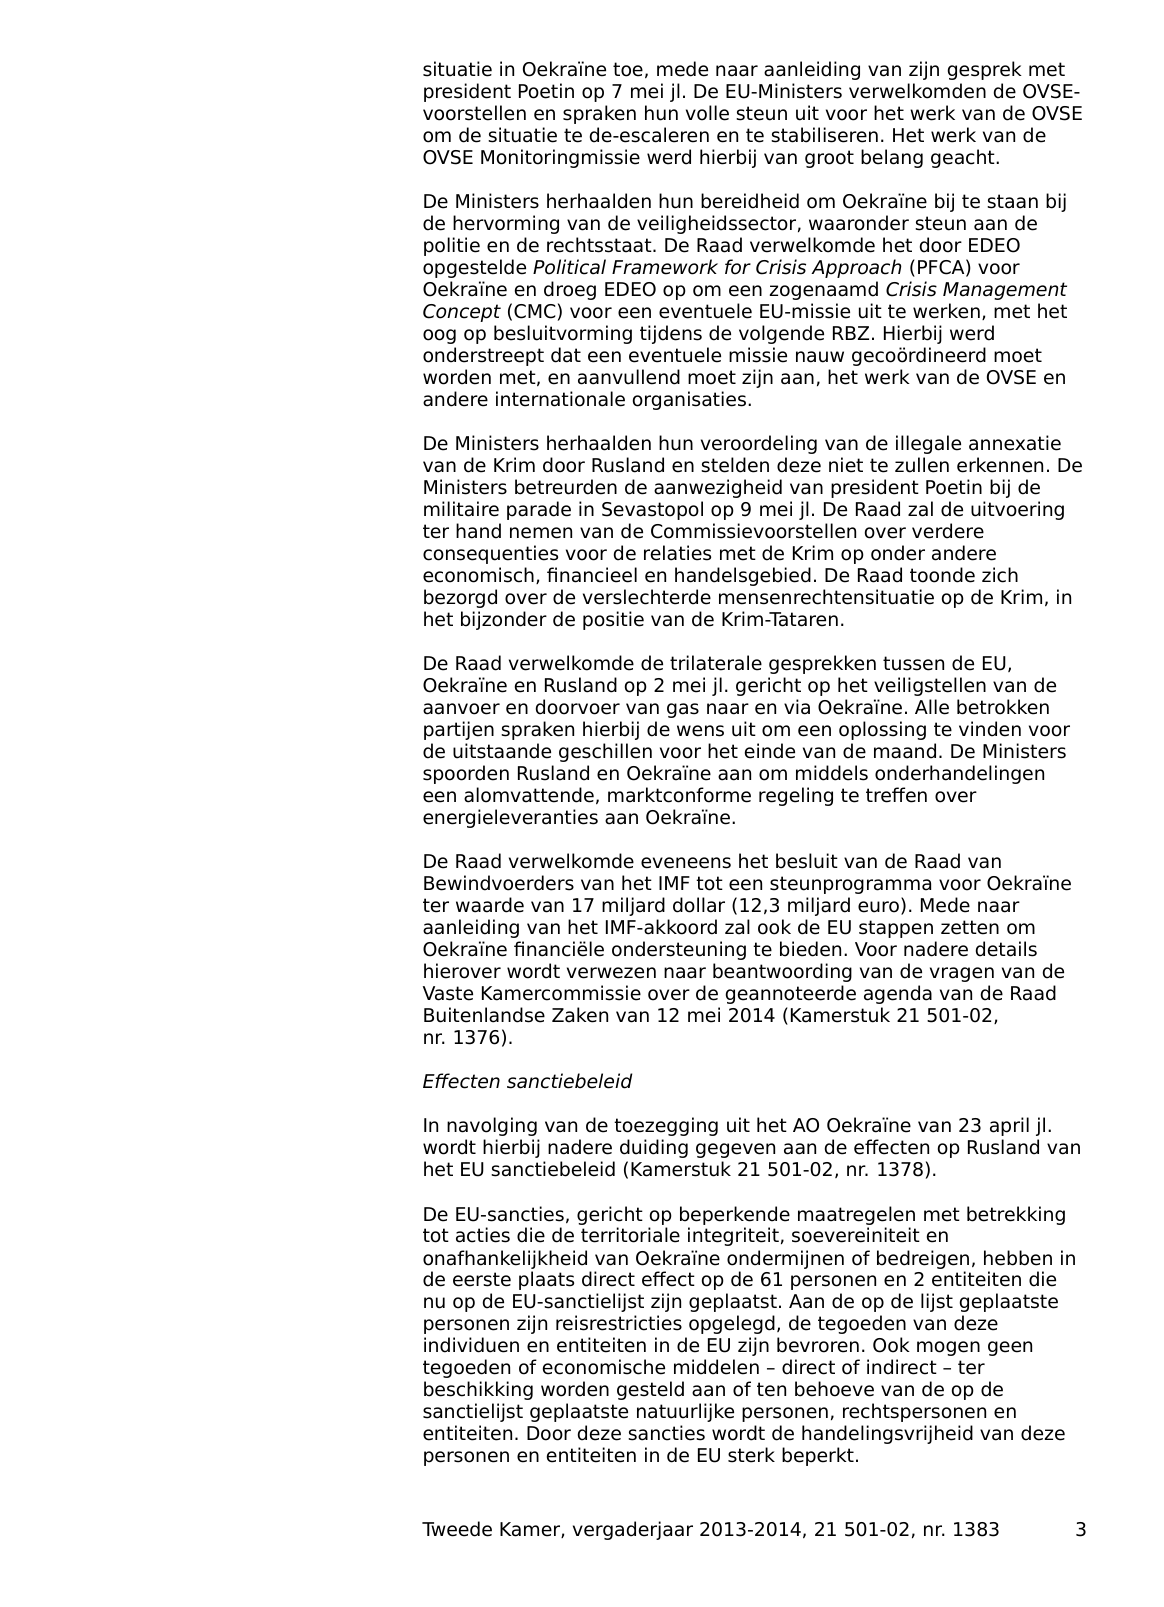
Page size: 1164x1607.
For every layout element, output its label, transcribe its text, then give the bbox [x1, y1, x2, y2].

text De Raad verwelkomde eveneens het besluit van de Raad van Bewindvoerders van het IMF tot een steunprogramma voor Oekraïne ter waarde van 17 miljard dollar (12,3 miljard euro). Mede naar aanleiding van het IMF-akkoord zal ook de EU stappen zetten om Oekraïne financiële ondersteuning te bieden. Voor nadere details hierover wordt verwezen naar beantwoording van de vragen van de Vaste Kamercommissie over de geannoteerde agenda van de Raad Buitenlandse Zaken van 12 mei 2014 (Kamerstuk 21 501-02, nr. 1376). [422, 851, 1087, 1049]
text De Raad verwelkomde de trilaterale gesprekken tussen de EU, Oekraïne en Rusland op 2 mei jl. gericht op het veiligstellen van de aanvoer en doorvoer van gas naar en via Oekraïne. Alle betrokken partijen spraken hierbij de wens uit om een oplossing te vinden voor de uitstaande geschillen voor het einde van de maand. De Ministers spoorden Rusland en Oekraïne aan om middels onderhandelingen een alomvattende, marktconforme regeling te treffen over energieleveranties aan Oekraïne. [422, 653, 1087, 829]
text De EU-sancties, gericht op beperkende maatregelen met betrekking tot acties die de territoriale integriteit, soevereiniteit en onafhankelijkheid van Oekraïne ondermijnen of bedreigen, hebben in de eerste plaats direct effect op de 61 personen en 2 entiteiten die nu op de EU-sanctielijst zijn geplaatst. Aan de op de lijst geplaatste personen zijn reisrestricties opgelegd, de tegoeden van deze individuen en entiteiten in de EU zijn bevroren. Ook mogen geen tegoeden of economische middelen – direct of indirect – ter beschikking worden gesteld aan of ten behoeve van de op de sanctielijst geplaatste natuurlijke personen, rechtspersonen en entiteiten. Door deze sancties wordt de handelingsvrijheid van deze personen en entiteiten in de EU sterk beperkt. [422, 1203, 1087, 1467]
text De Ministers herhaalden hun bereidheid om Oekraïne bij te staan bij de hervorming van de veiligheidssector, waaronder steun aan de politie en de rechtsstaat. De Raad verwelkomde het door EDEO opgestelde Political Framework for Crisis Approach (PFCA) voor Oekraïne en droeg EDEO op om een zogenaamd Crisis Management Concept (CMC) voor een eventuele EU-missie uit te werken, met het oog op besluitvorming tijdens de volgende RBZ. Hierbij werd onderstreept dat een eventuele missie nauw gecoördineerd moet worden met, en aanvullend moet zijn aan, het werk van de OVSE en andere internationale organisaties. [422, 191, 1087, 411]
subtitle Effecten sanctiebeleid [422, 1071, 1087, 1093]
text situatie in Oekraïne toe, mede naar aanleiding van zijn gesprek met president Poetin op 7 mei jl. De EU-Ministers verwelkomden de OVSE-voorstellen en spraken hun volle steun uit voor het werk van de OVSE om de situatie te de-escaleren en te stabiliseren. Het werk van de OVSE Monitoringmissie werd hierbij van groot belang geacht. [422, 59, 1087, 169]
text De Ministers herhaalden hun veroordeling van de illegale annexatie van de Krim door Rusland en stelden deze niet te zullen erkennen. De Ministers betreurden de aanwezigheid van president Poetin bij de militaire parade in Sevastopol op 9 mei jl. De Raad zal de uitvoering ter hand nemen van de Commissievoorstellen over verdere consequenties voor de relaties met de Krim op onder andere economisch, financieel en handelsgebied. De Raad toonde zich bezorgd over de verslechterde mensenrechtensituatie op de Krim, in het bijzonder de positie van de Krim-Tataren. [422, 433, 1087, 631]
text In navolging van de toezegging uit het AO Oekraïne van 23 april jl. wordt hierbij nadere duiding gegeven aan de effecten op Rusland van het EU sanctiebeleid (Kamerstuk 21 501-02, nr. 1378). [422, 1115, 1087, 1181]
